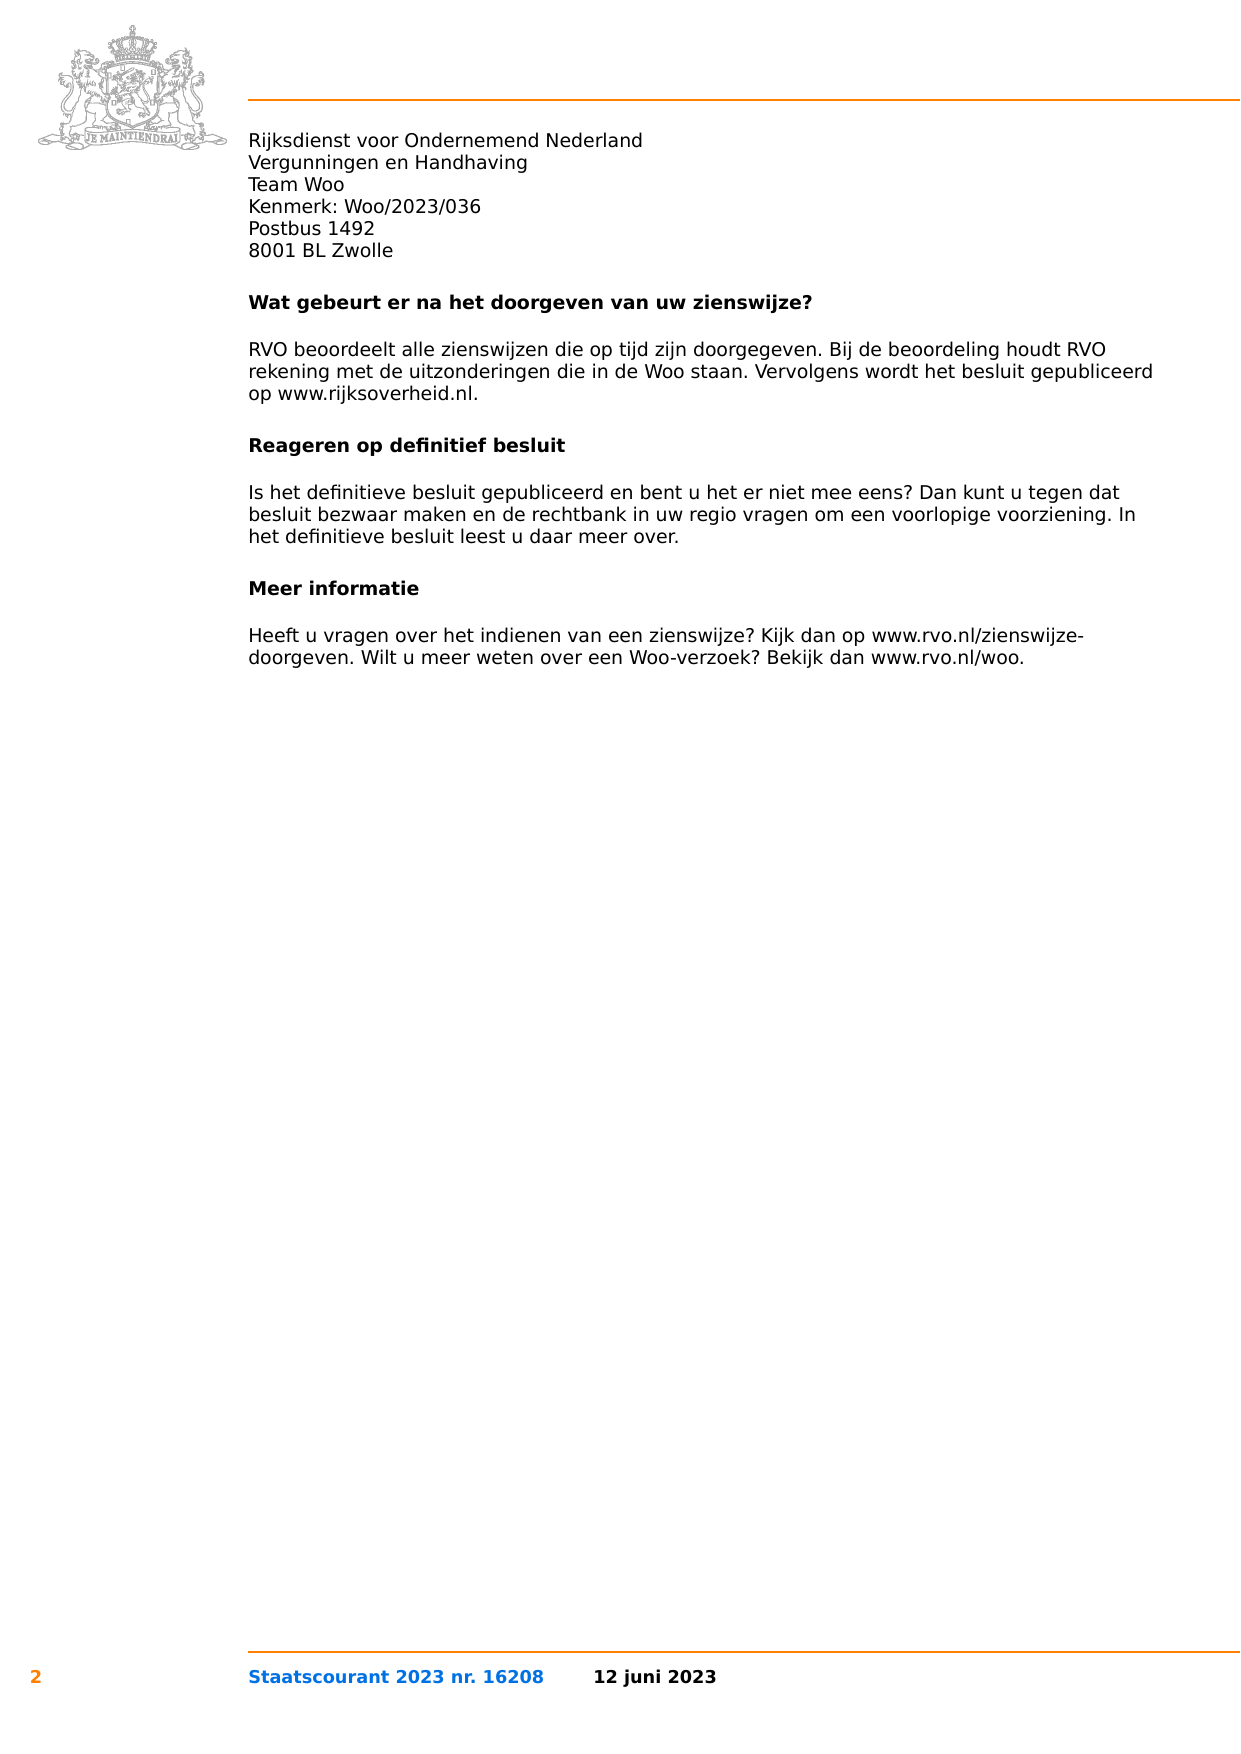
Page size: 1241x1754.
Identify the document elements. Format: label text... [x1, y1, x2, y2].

subtitle Wat gebeurt er na het doorgeven van uw zienswijze? [248, 292, 1163, 314]
subtitle Meer informatie [248, 578, 1163, 599]
text 8001 BL Zwolle [248, 240, 1163, 262]
text Heeft u vragen over het indienen van een zienswijze? Kijk dan op www.rvo.nl/zienswijze-doorgeven. Wilt u meer weten over een Woo-verzoek? Bekijk dan www.rvo.nl/woo. [248, 624, 1163, 668]
text RVO beoordeelt alle zienswijzen die op tijd zijn doorgegeven. Bij de beoordeling houdt RVO rekening met de uitzonderingen die in de Woo staan. Vervolgens wordt het besluit gepubliceerd op www.rijksoverheid.nl. [248, 339, 1163, 405]
subtitle Reageren op definitief besluit [248, 435, 1163, 457]
picture [38, 25, 227, 150]
text Postbus 1492 [248, 218, 1163, 240]
text Is het definitieve besluit gepubliceerd en bent u het er niet mee eens? Dan kunt u tegen dat besluit bezwaar maken en de rechtbank in uw regio vragen om een voorlopige voorziening. In het definitieve besluit leest u daar meer over. [248, 482, 1163, 548]
text Kenmerk: Woo/2023/036 [248, 196, 1163, 218]
text Team Woo [248, 174, 1163, 196]
text Vergunningen en Handhaving [248, 152, 1163, 174]
text Rijksdienst voor Ondernemend Nederland [248, 130, 1163, 152]
